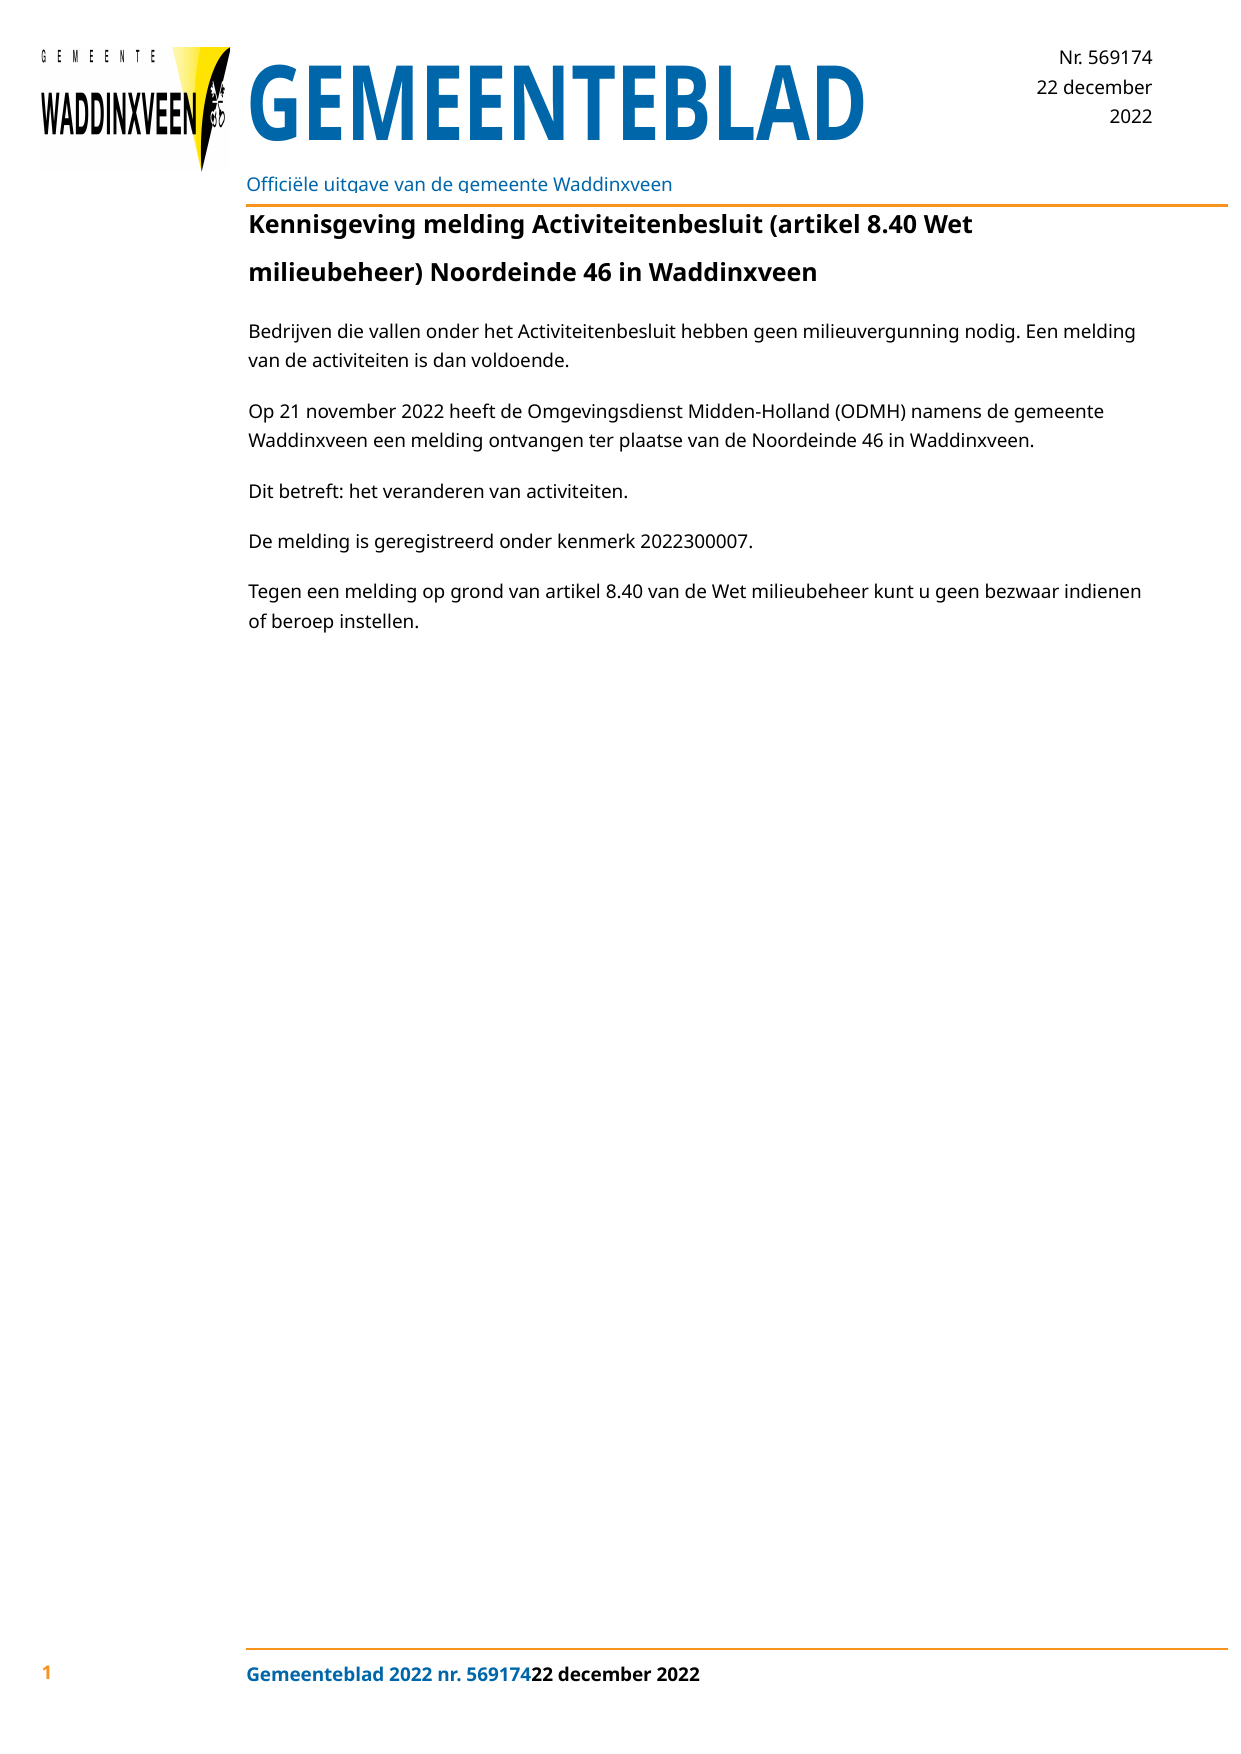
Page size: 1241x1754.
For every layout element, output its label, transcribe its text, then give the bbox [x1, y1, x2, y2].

text Op 21 november 2022 heeft de Omgevingsdienst Midden-Holland (ODMH) namens de gemeente Waddinxveen een melding ontvangen ter plaatse van de Noordeinde 46 in Waddinxveen. [248, 398, 1152, 453]
text Kennisgeving melding Activiteitenbesluit (artikel 8.40 Wet milieubeheer) Noordeinde 46 in Waddinxveen [248, 207, 1152, 288]
text Tegen een melding op grond van artikel 8.40 van de Wet milieubeheer kunt u geen bezwaar indienen of beroep instellen. [248, 579, 1152, 634]
text Dit betreft: het veranderen van activiteiten. [248, 478, 1152, 504]
picture [41, 47, 231, 172]
text Bedrijven die vallen onder het Activiteitenbesluit hebben geen milieuvergunning nodig. Een melding van de activiteiten is dan voldoende. [248, 318, 1152, 373]
text De melding is geregistreerd onder kenmerk 2022300007. [248, 528, 1152, 554]
